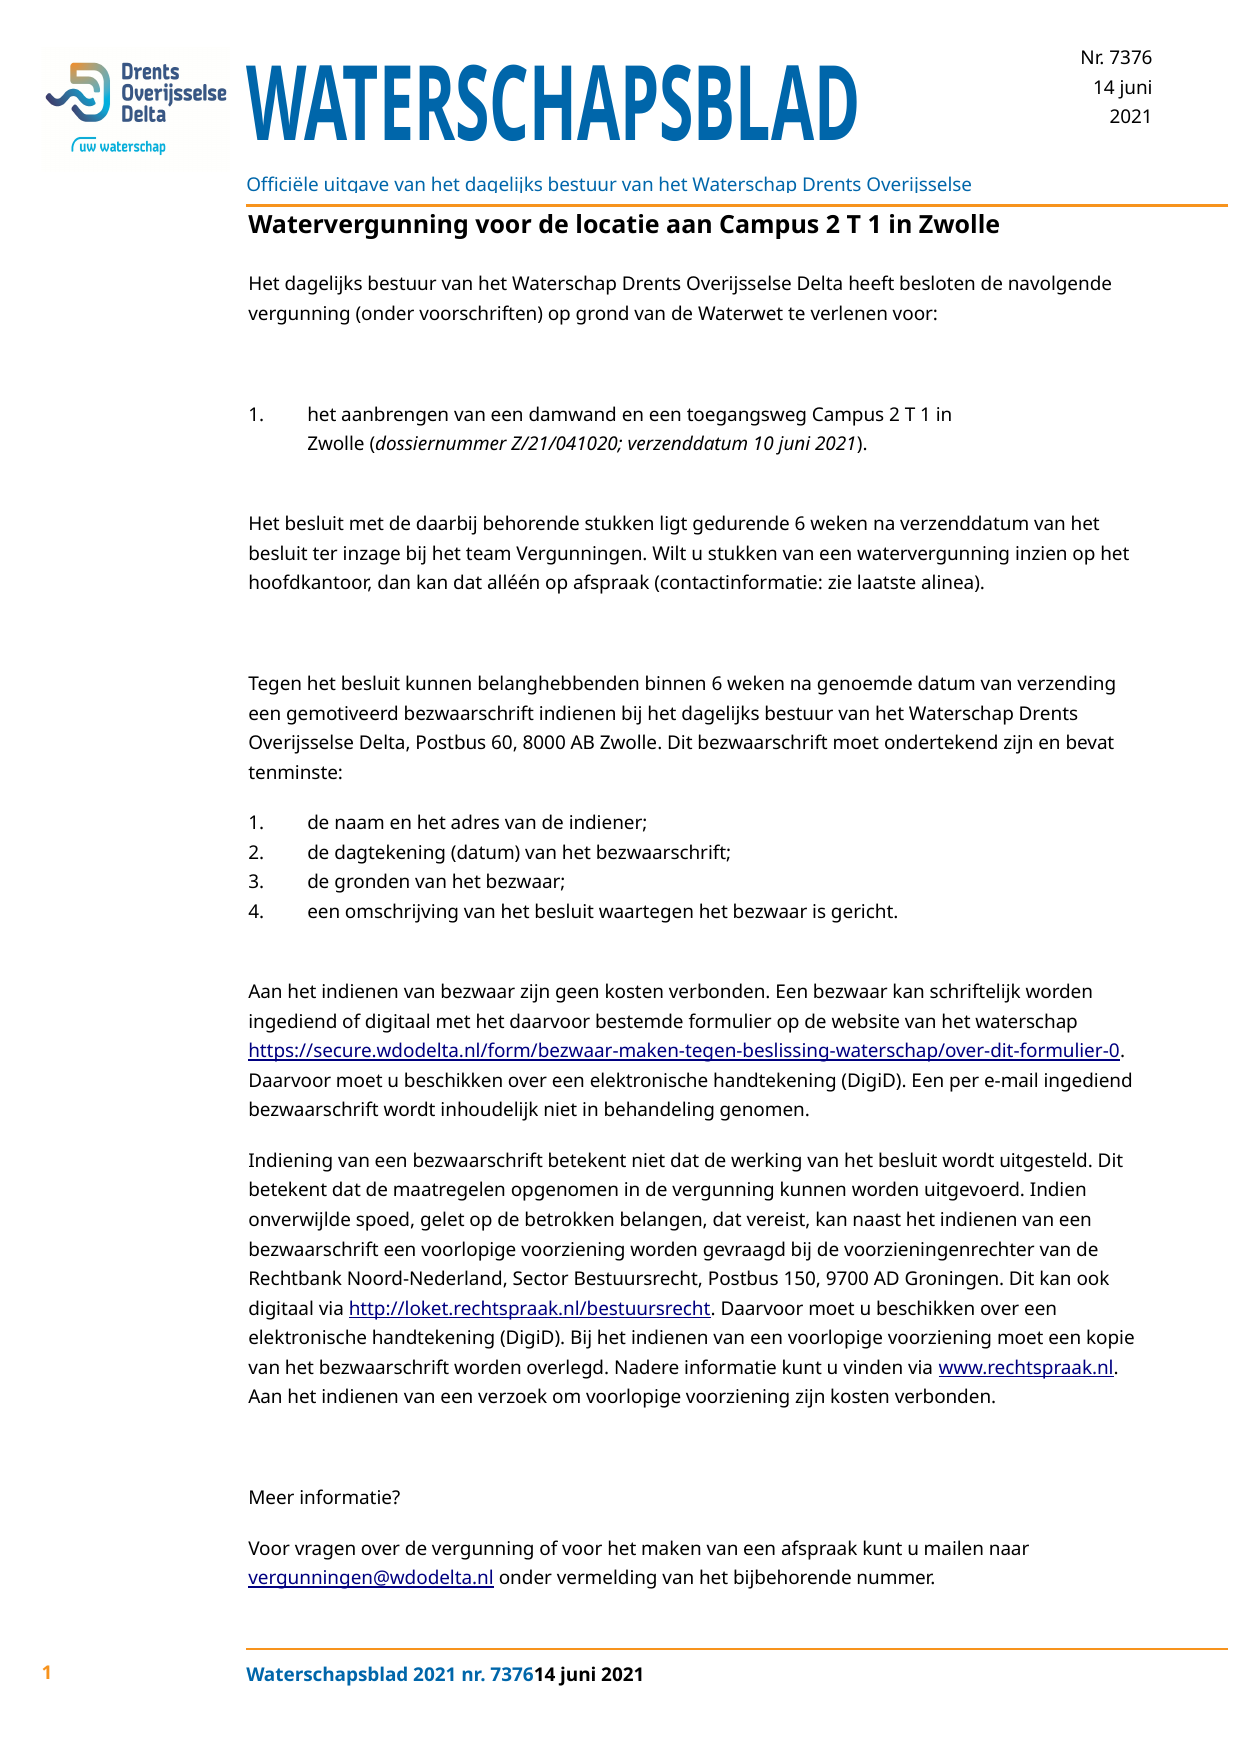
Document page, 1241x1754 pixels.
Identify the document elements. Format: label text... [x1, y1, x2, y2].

list de naam en het adres van de indiener; [248, 809, 1152, 835]
picture [41, 47, 231, 172]
list het aanbrengen van een damwand en een toegangsweg Campus 2 T 1 in Zwolle (dossiernummer Z/21/041020; verzenddatum 10 juni 2021). [248, 401, 1152, 456]
list de dagtekening (datum) van het bezwaarschrift; [248, 839, 1152, 865]
text Voor vragen over de vergunning of voor het maken van een afspraak kunt u mailen naar vergunningen@wdodelta.nl onder vermelding van het bijbehorende nummer. [248, 1535, 1152, 1590]
list een omschrijving van het besluit waartegen het bezwaar is gericht. [248, 898, 1152, 924]
text Tegen het besluit kunnen belanghebbenden binnen 6 weken na genoemde datum van verzending een gemotiveerd bezwaarschrift indienen bij het dagelijks bestuur van het Waterschap Drents Overijsselse Delta, Postbus 60, 8000 AB Zwolle. Dit bezwaarschrift moet ondertekend zijn en bevat tenminste: [248, 670, 1152, 785]
text Het dagelijks bestuur van het Waterschap Drents Overijsselse Delta heeft besloten de navolgende vergunning (onder voorschriften) op grond van de Waterwet te verlenen voor: [248, 270, 1152, 326]
text Het besluit met de daarbij behorende stukken ligt gedurende 6 weken na verzenddatum van het besluit ter inzage bij het team Vergunningen. Wilt u stukken van een watervergunning inzien op het hoofdkantoor, dan kan dat alléén op afspraak (contactinformatie: zie laatste alinea). [248, 510, 1152, 595]
text Aan het indienen van bezwaar zijn geen kosten verbonden. Een bezwaar kan schriftelijk worden ingediend of digitaal met het daarvoor bestemde formulier op de website van het waterschap https://secure.wdodelta.nl/form/bezwaar-maken-tegen-beslissing-waterschap/over-dit-formulier-0. Daarvoor moet u beschikken over een elektronische handtekening (DigiD). Een per e-mail ingediend bezwaarschrift wordt inhoudelijk niet in behandeling genomen. [248, 978, 1152, 1122]
text Indiening van een bezwaarschrift betekent niet dat de werking van het besluit wordt uitgesteld. Dit betekent dat de maatregelen opgenomen in de vergunning kunnen worden uitgevoerd. Indien onverwijlde spoed, gelet op de betrokken belangen, dat vereist, kan naast het indienen van een bezwaarschrift een voorlopige voorziening worden gevraagd bij de voorzieningenrechter van de Rechtbank Noord-Nederland, Sector Bestuursrecht, Postbus 150, 9700 AD Groningen. Dit kan ook digitaal via http://loket.rechtspraak.nl/bestuursrecht. Daarvoor moet u beschikken over een elektronische handtekening (DigiD). Bij het indienen van een voorlopige voorziening moet een kopie van het bezwaarschrift worden overlegd. Nadere informatie kunt u vinden via www.rechtspraak.nl. Aan het indienen van een verzoek om voorlopige voorziening zijn kosten verbonden. [248, 1147, 1152, 1409]
text Watervergunning voor de locatie aan Campus 2 T 1 in Zwolle [248, 207, 1152, 241]
text Meer informatie? [248, 1484, 1152, 1510]
list de gronden van het bezwaar; [248, 869, 1152, 894]
